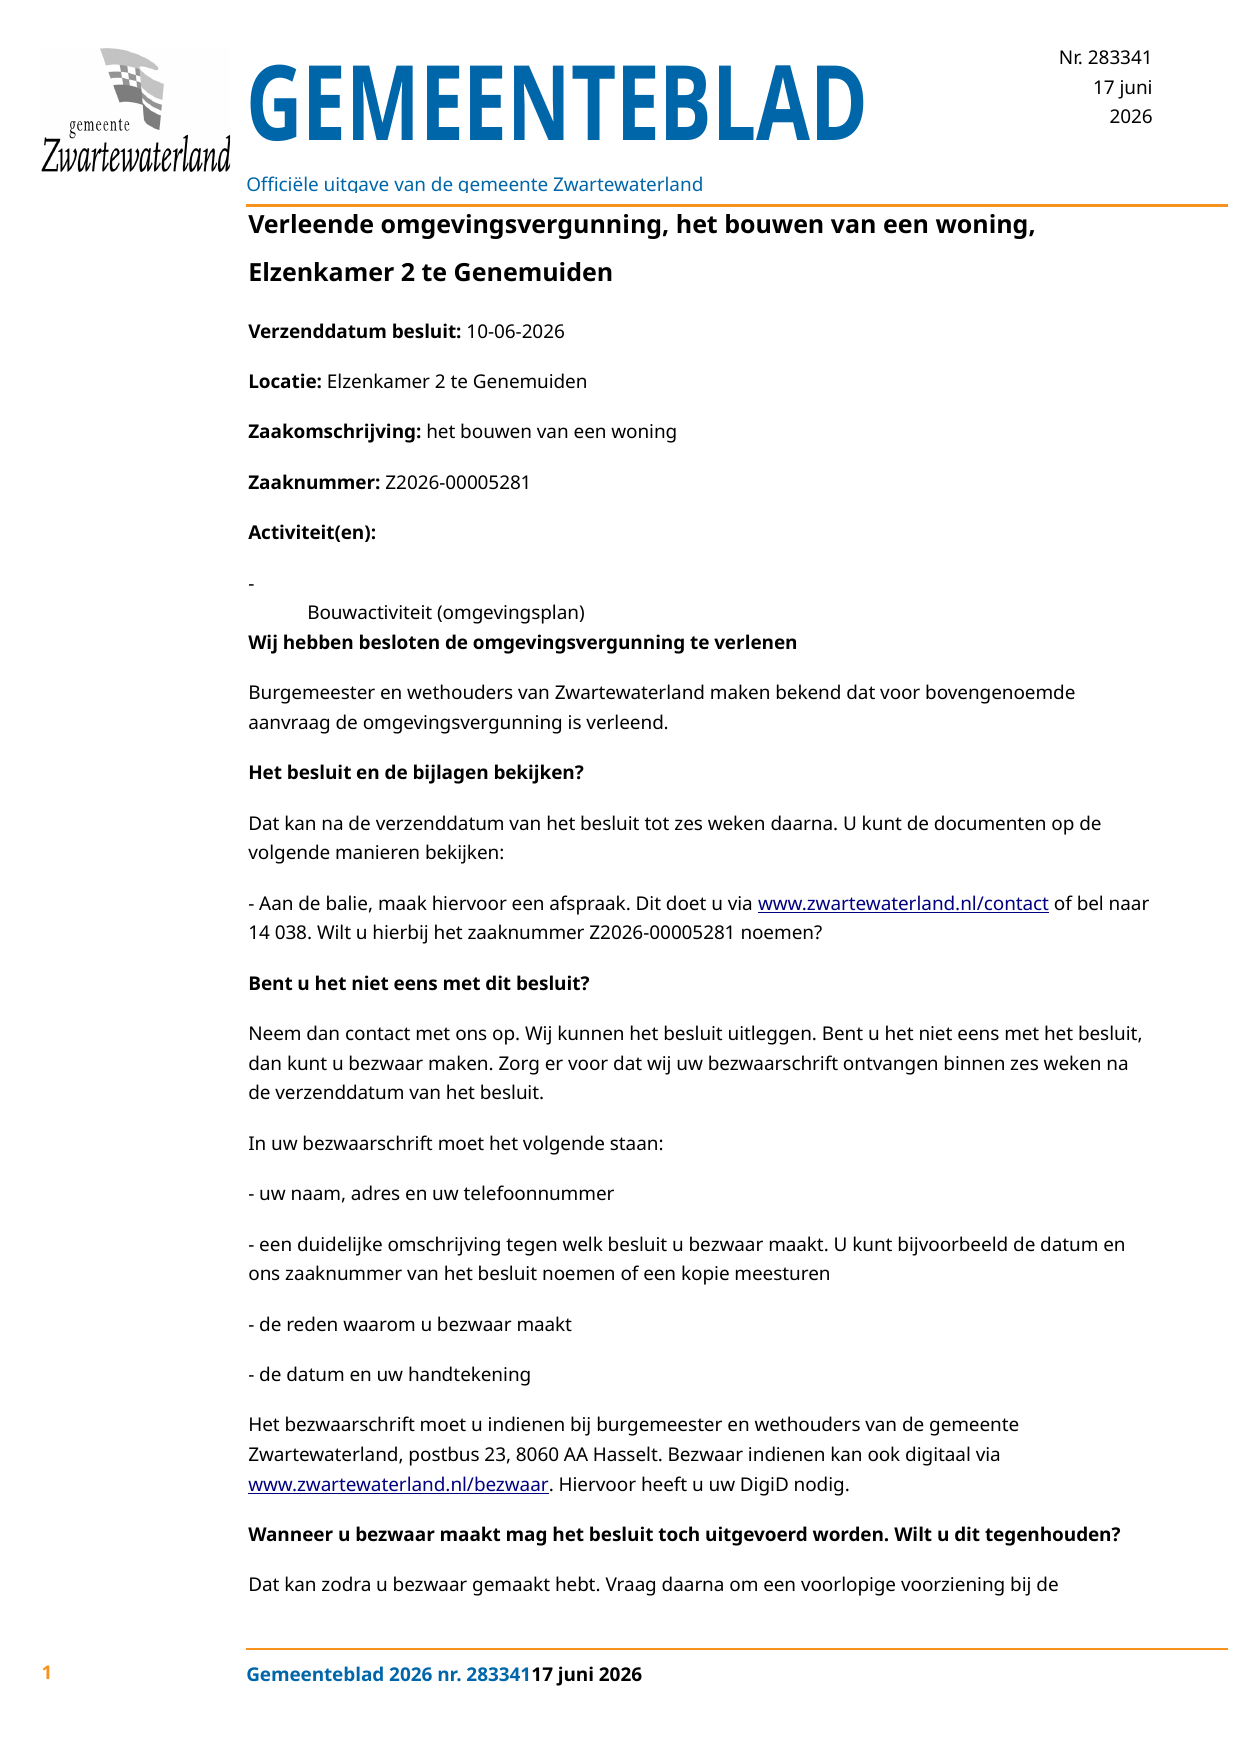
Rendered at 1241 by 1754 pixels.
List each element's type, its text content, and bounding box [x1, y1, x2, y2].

text - de reden waarom u bezwaar maakt [248, 1311, 1152, 1337]
text Dat kan zodra u bezwaar gemaakt hebt. Vraag daarna om een voorlopige voorziening bij de [248, 1572, 1152, 1597]
text - een duidelijke omschrijving tegen welk besluit u bezwaar maakt. U kunt bijvoorbeeld de datum en ons zaaknummer van het besluit noemen of een kopie meesturen [248, 1231, 1152, 1286]
text Verzenddatum besluit: 10-06-2026 [248, 318, 1152, 344]
text Verleende omgevingsvergunning, het bouwen van een woning, Elzenkamer 2 te Genemuiden [248, 207, 1152, 288]
text - uw naam, adres en uw telefoonnummer [248, 1180, 1152, 1206]
text Het besluit en de bijlagen bekijken? [248, 759, 1152, 785]
text Dat kan na de verzenddatum van het besluit tot zes weken daarna. U kunt de documenten op de volgende manieren bekijken: [248, 810, 1152, 865]
text Het bezwaarschrift moet u indienen bij burgemeester en wethouders van de gemeente Zwartewaterland, postbus 23, 8060 AA Hasselt. Bezwaar indienen kan ook digitaal via www.zwartewaterland.nl/bezwaar. Hiervoor heeft u uw DigiD nodig. [248, 1412, 1152, 1497]
text Bent u het niet eens met dit besluit? [248, 970, 1152, 996]
text - de datum en uw handtekening [248, 1361, 1152, 1387]
text Locatie: Elzenkamer 2 te Genemuiden [248, 368, 1152, 394]
text Activiteit(en): [248, 519, 1152, 545]
text Neem dan contact met ons op. Wij kunnen het besluit uitleggen. Bent u het niet eens met het besluit, dan kunt u bezwaar maken. Zorg er voor dat wij uw bezwaarschrift ontvangen binnen zes weken na de verzenddatum van het besluit. [248, 1020, 1152, 1105]
text Zaaknummer: Z2026-00005281 [248, 469, 1152, 495]
text Burgemeester en wethouders van Zwartewaterland maken bekend dat voor bovengenoemde aanvraag de omgevingsvergunning is verleend. [248, 679, 1152, 735]
list Bouwactiviteit (omgevingsplan) [248, 599, 1152, 625]
text Zaakomschrijving: het bouwen van een woning [248, 419, 1152, 444]
text Wanneer u bezwaar maakt mag het besluit toch uitgevoerd worden. Wilt u dit tegenhouden? [248, 1521, 1152, 1547]
text Wij hebben besloten de omgevingsvergunning te verlenen [248, 629, 1152, 655]
text In uw bezwaarschrift moet het volgende staan: [248, 1130, 1152, 1156]
text - Aan de balie, maak hiervoor een afspraak. Dit doet u via www.zwartewaterland.nl/contact of bel naar 14 038. Wilt u hierbij het zaaknummer Z2026-00005281 noemen? [248, 890, 1152, 945]
picture [41, 47, 231, 172]
